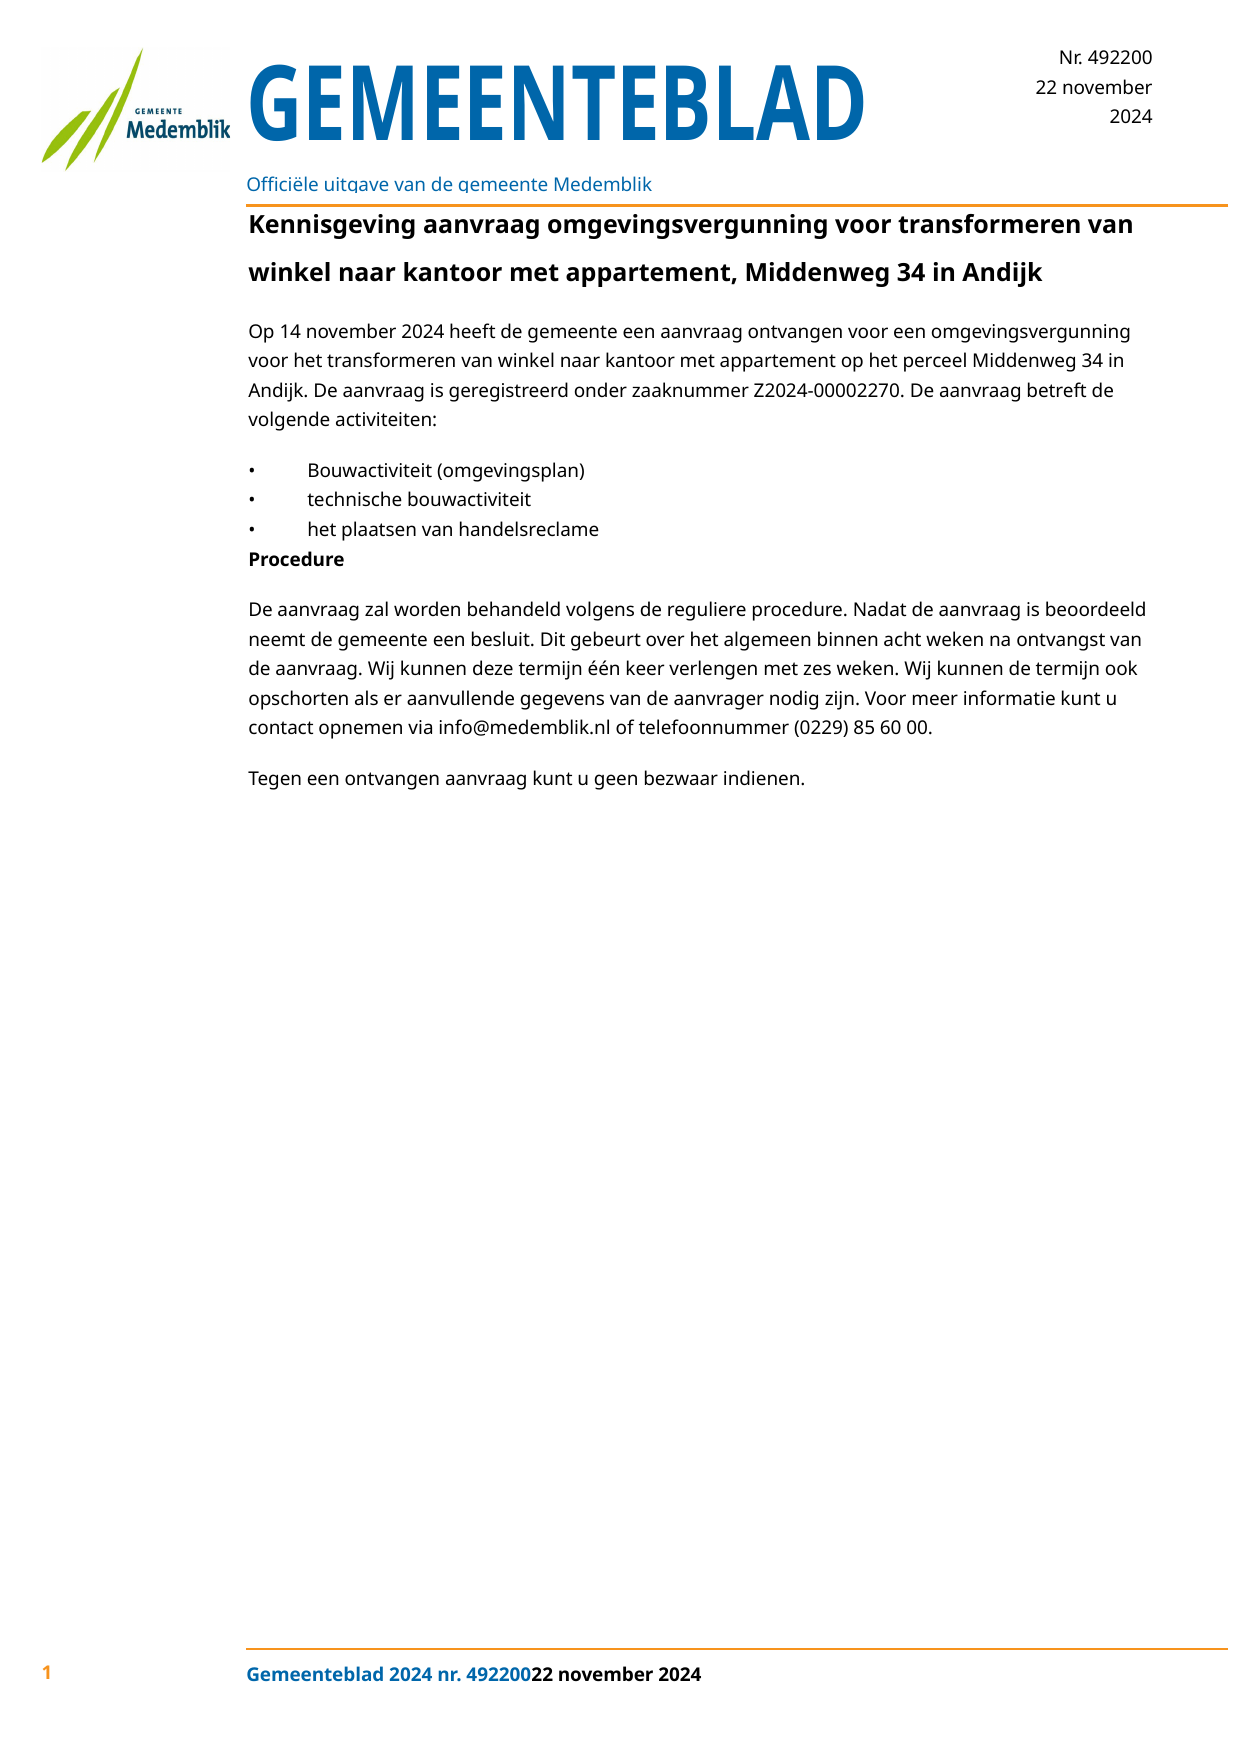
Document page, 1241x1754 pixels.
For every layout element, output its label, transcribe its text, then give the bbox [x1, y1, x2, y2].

list Bouwactiviteit (omgevingsplan) [248, 457, 1152, 483]
text De aanvraag zal worden behandeld volgens de reguliere procedure. Nadat de aanvraag is beoordeeld neemt de gemeente een besluit. Dit gebeurt over het algemeen binnen acht weken na ontvangst van de aanvraag. Wij kunnen deze termijn één keer verlengen met zes weken. Wij kunnen de termijn ook opschorten als er aanvullende gegevens van de aanvrager nodig zijn. Voor meer informatie kunt u contact opnemen via info@medemblik.nl of telefoonnummer (0229) 85 60 00. [248, 596, 1152, 740]
list technische bouwactiviteit [248, 487, 1152, 512]
picture [41, 47, 231, 172]
text Tegen een ontvangen aanvraag kunt u geen bezwaar indienen. [248, 765, 1152, 791]
text Procedure [248, 546, 1152, 572]
text Op 14 november 2024 heeft de gemeente een aanvraag ontvangen voor een omgevingsvergunning voor het transformeren van winkel naar kantoor met appartement op het perceel Middenweg 34 in Andijk. De aanvraag is geregistreerd onder zaaknummer Z2024-00002270. De aanvraag betreft de volgende activiteiten: [248, 318, 1152, 432]
text Kennisgeving aanvraag omgevingsvergunning voor transformeren van winkel naar kantoor met appartement, Middenweg 34 in Andijk [248, 207, 1152, 288]
list het plaatsen van handelsreclame [248, 516, 1152, 542]
